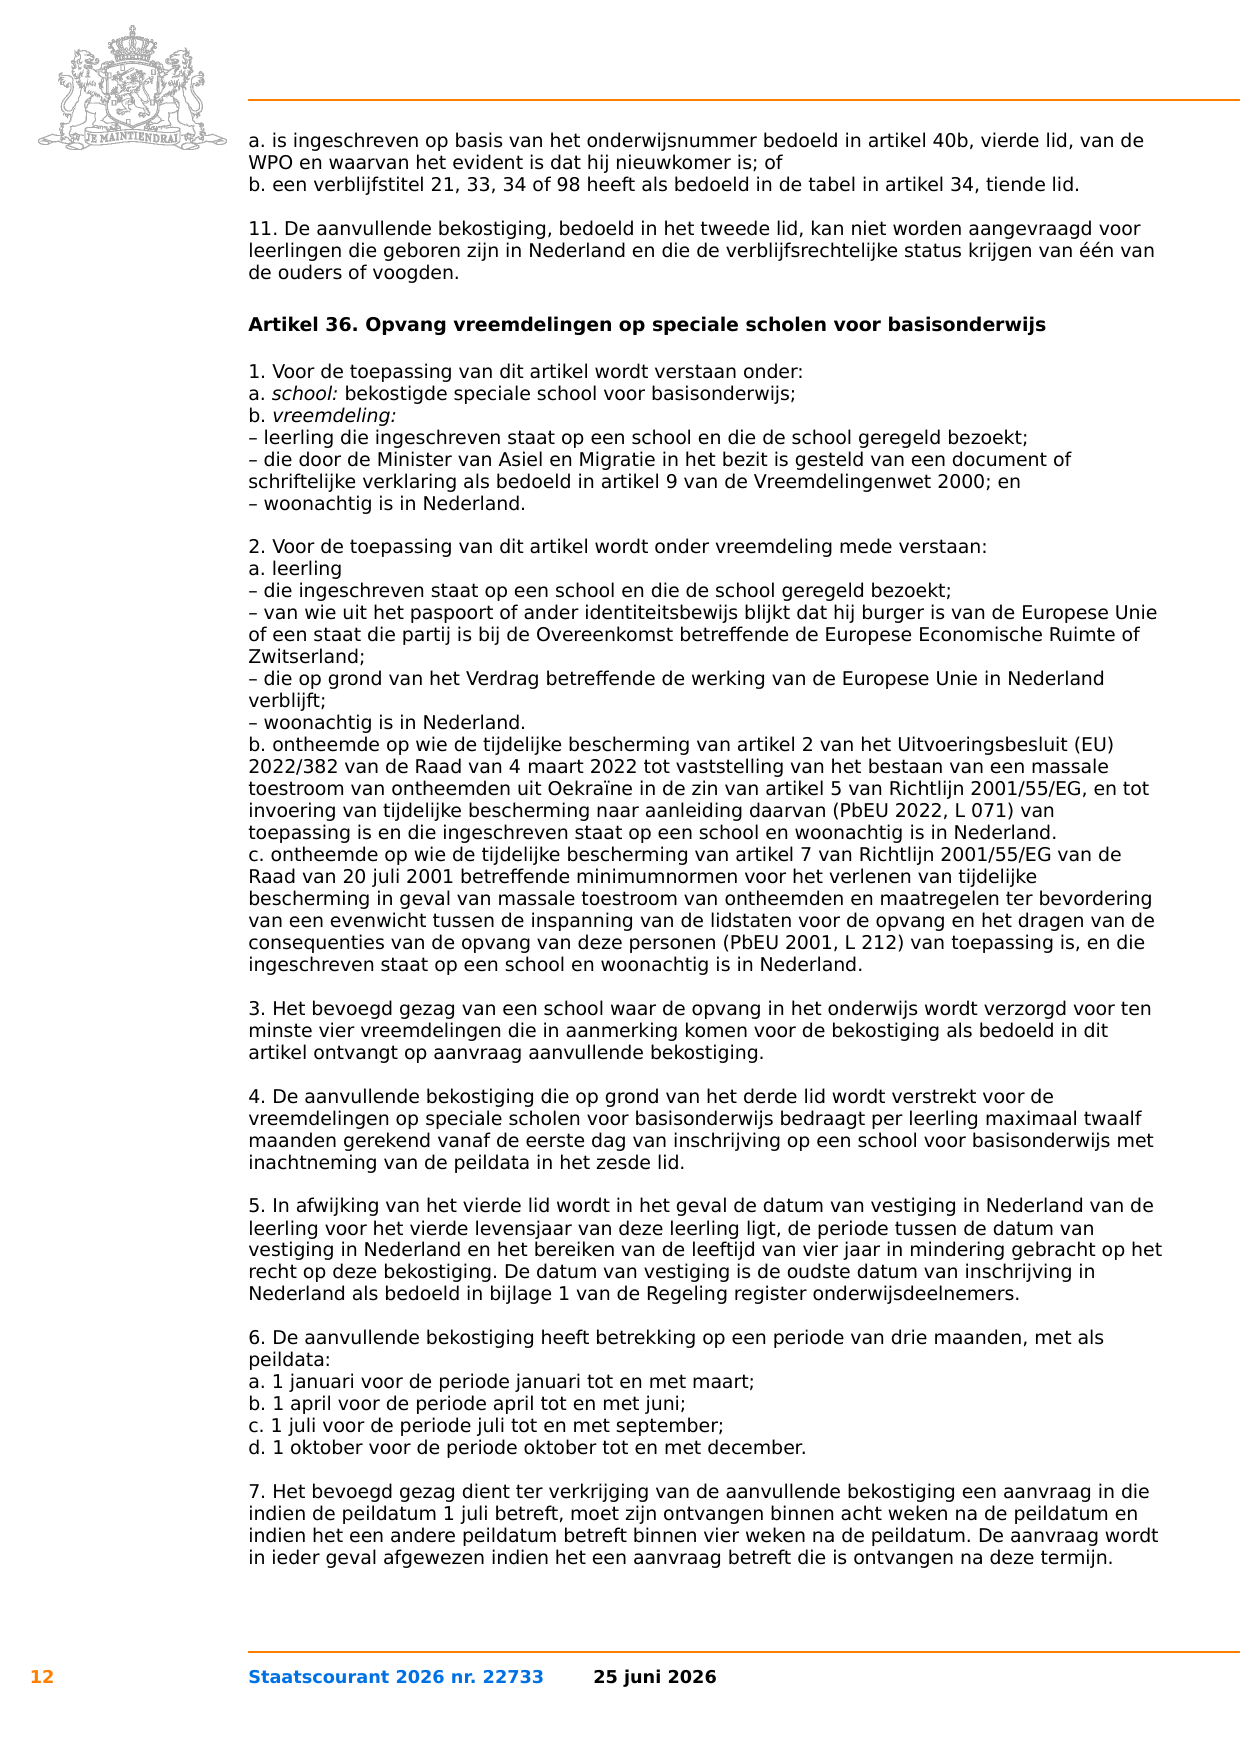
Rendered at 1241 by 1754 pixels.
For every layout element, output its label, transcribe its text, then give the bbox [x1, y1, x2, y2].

text – woonachtig is in Nederland. [248, 712, 1163, 734]
text 4. De aanvullende bekostiging die op grond van het derde lid wordt verstrekt voor de vreemdelingen op speciale scholen voor basisonderwijs bedraagt per leerling maximaal twaalf maanden gerekend vanaf de eerste dag van inschrijving op een school voor basisonderwijs met inachtneming van de peildata in het zesde lid. [248, 1086, 1163, 1173]
text 1. Voor de toepassing van dit artikel wordt verstaan onder: [248, 361, 1163, 383]
text b. een verblijfstitel 21, 33, 34 of 98 heeft als bedoeld in de tabel in artikel 34, tiende lid. [248, 174, 1163, 196]
text 2. Voor de toepassing van dit artikel wordt onder vreemdeling mede verstaan: [248, 536, 1163, 558]
text b. vreemdeling: [248, 404, 1163, 427]
text a. is ingeschreven op basis van het onderwijsnummer bedoeld in artikel 40b, vierde lid, van de WPO en waarvan het evident is dat hij nieuwkomer is; of [248, 130, 1163, 174]
text 11. De aanvullende bekostiging, bedoeld in het tweede lid, kan niet worden aangevraagd voor leerlingen die geboren zijn in Nederland en die de verblijfsrechtelijke status krijgen van één van de ouders of voogden. [248, 218, 1163, 284]
text 6. De aanvullende bekostiging heeft betrekking op een periode van drie maanden, met als peildata: [248, 1327, 1163, 1371]
text 5. In afwijking van het vierde lid wordt in het geval de datum van vestiging in Nederland van de leerling voor het vierde levensjaar van deze leerling ligt, de periode tussen de datum van vestiging in Nederland en het bereiken van de leeftijd van vier jaar in mindering gebracht op het recht op deze bekostiging. De datum van vestiging is de oudste datum van inschrijving in Nederland als bedoeld in bijlage 1 van de Regeling register onderwijsdeelnemers. [248, 1195, 1163, 1305]
text b. ontheemde op wie de tijdelijke bescherming van artikel 2 van het Uitvoeringsbesluit (EU) 2022/382 van de Raad van 4 maart 2022 tot vaststelling van het bestaan van een massale toestroom van ontheemden uit Oekraïne in de zin van artikel 5 van Richtlijn 2001/55/EG, en tot invoering van tijdelijke bescherming naar aanleiding daarvan (PbEU 2022, L 071) van toepassing is en die ingeschreven staat op een school en woonachtig is in Nederland. [248, 734, 1163, 844]
text 7. Het bevoegd gezag dient ter verkrijging van de aanvullende bekostiging een aanvraag in die indien de peildatum 1 juli betreft, moet zijn ontvangen binnen acht weken na de peildatum en indien het een andere peildatum betreft binnen vier weken na de peildatum. De aanvraag wordt in ieder geval afgewezen indien het een aanvraag betreft die is ontvangen na deze termijn. [248, 1481, 1163, 1569]
text – woonachtig is in Nederland. [248, 492, 1163, 514]
text 3. Het bevoegd gezag van een school waar de opvang in het onderwijs wordt verzorgd voor ten minste vier vreemdelingen die in aanmerking komen voor de bekostiging als bedoeld in dit artikel ontvangt op aanvraag aanvullende bekostiging. [248, 998, 1163, 1064]
text c. 1 juli voor de periode juli tot en met september; [248, 1415, 1163, 1437]
text – leerling die ingeschreven staat op een school en die de school geregeld bezoekt; [248, 427, 1163, 448]
text d. 1 oktober voor de periode oktober tot en met december. [248, 1437, 1163, 1459]
text – die op grond van het Verdrag betreffende de werking van de Europese Unie in Nederland verblijft; [248, 668, 1163, 712]
text a. 1 januari voor de periode januari tot en met maart; [248, 1371, 1163, 1393]
text – die door de Minister van Asiel en Migratie in het bezit is gesteld van een document of schriftelijke verklaring als bedoeld in artikel 9 van de Vreemdelingenwet 2000; en [248, 448, 1163, 492]
text c. ontheemde op wie de tijdelijke bescherming van artikel 7 van Richtlĳn 2001/55/EG van de Raad van 20 juli 2001 betreffende minimumnormen voor het verlenen van tĳdelĳke bescherming in geval van massale toestroom van ontheemden en maatregelen ter bevordering van een evenwicht tussen de inspanning van de lidstaten voor de opvang en het dragen van de consequenties van de opvang van deze personen (PbEU 2001, L 212) van toepassing is, en die ingeschreven staat op een school en woonachtig is in Nederland. [248, 844, 1163, 976]
subtitle Artikel 36. Opvang vreemdelingen op speciale scholen voor basisonderwijs [248, 314, 1163, 336]
text b. 1 april voor de periode april tot en met juni; [248, 1393, 1163, 1415]
text a. leerling [248, 558, 1163, 580]
text a. school: bekostigde speciale school voor basisonderwijs; [248, 383, 1163, 404]
text – van wie uit het paspoort of ander identiteitsbewijs blijkt dat hij burger is van de Europese Unie of een staat die partij is bij de Overeenkomst betreffende de Europese Economische Ruimte of Zwitserland; [248, 602, 1163, 668]
picture [38, 25, 227, 150]
text – die ingeschreven staat op een school en die de school geregeld bezoekt; [248, 580, 1163, 602]
